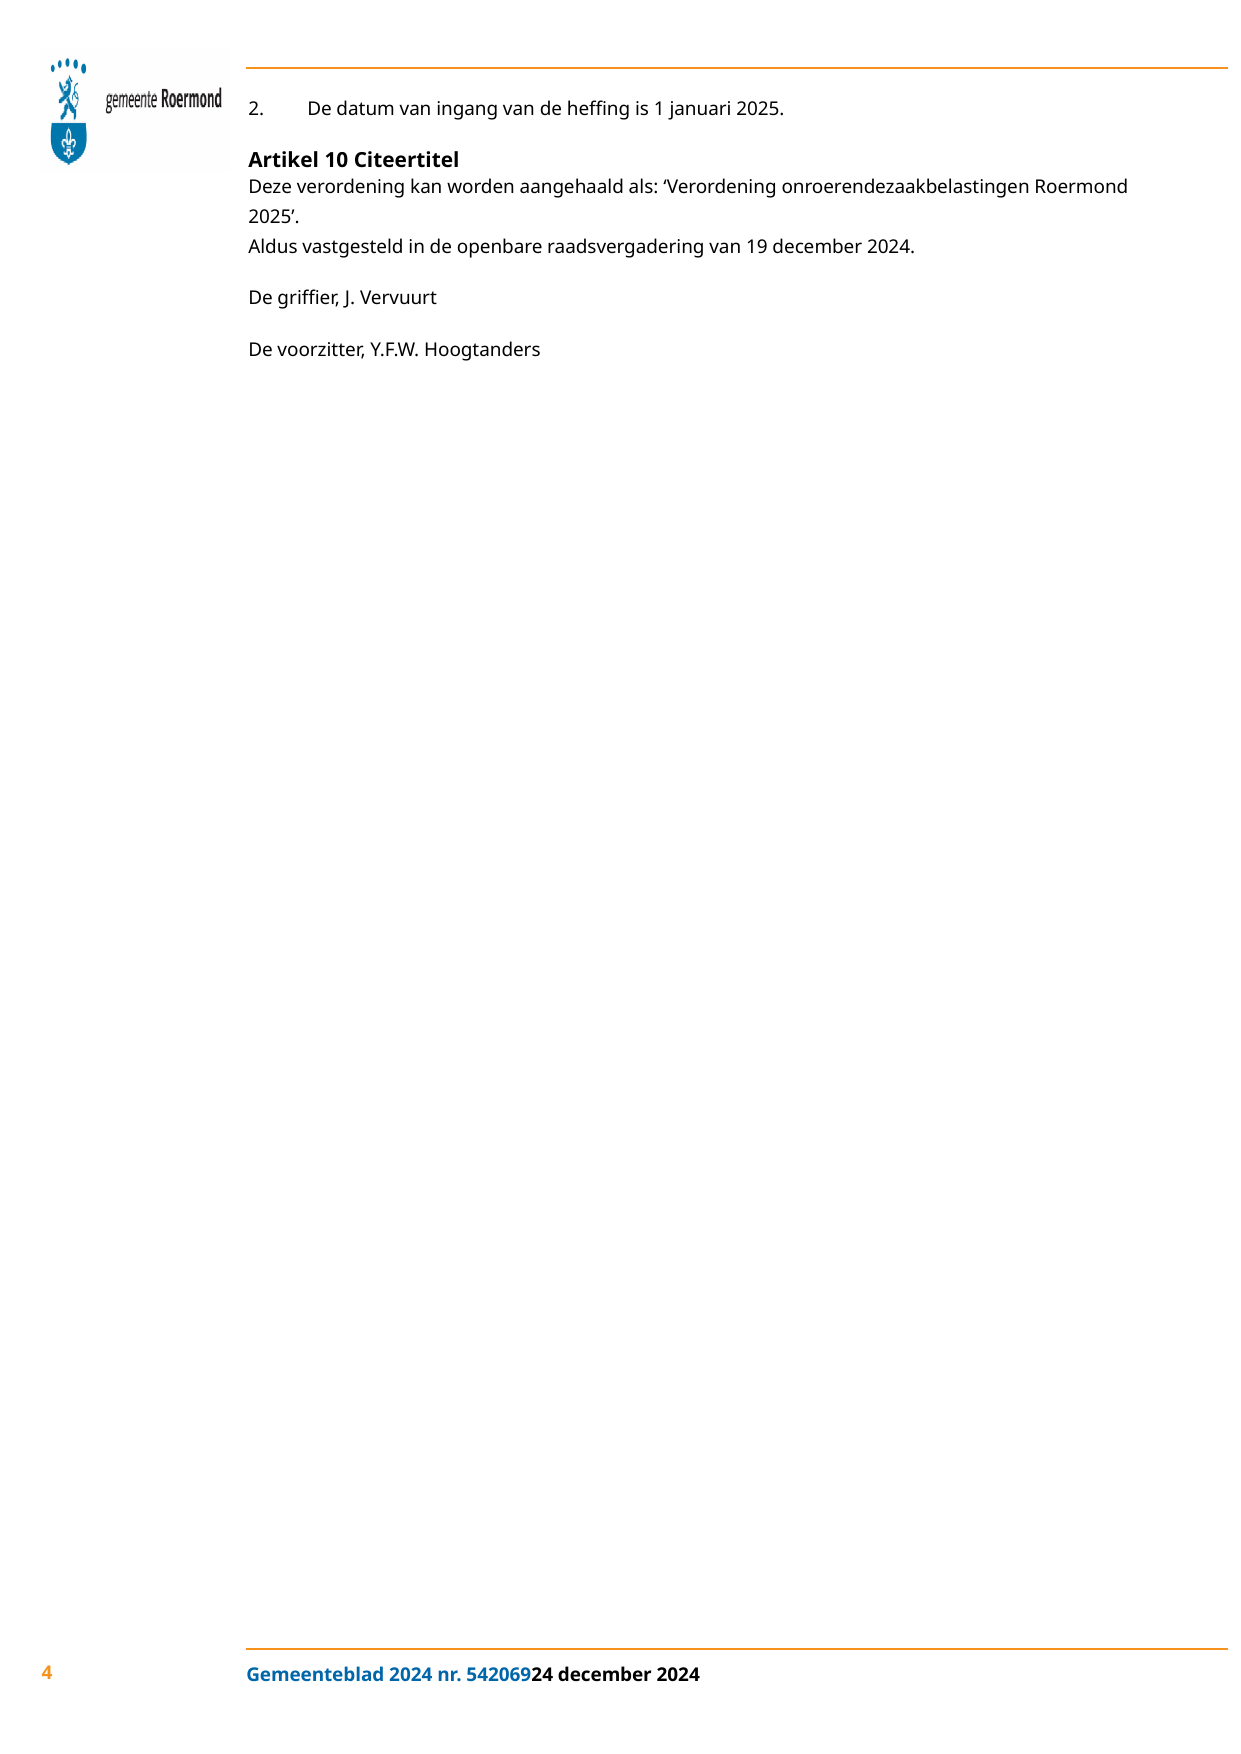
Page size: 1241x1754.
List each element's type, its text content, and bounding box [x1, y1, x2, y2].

text Artikel 10 Citeertitel [248, 145, 1152, 174]
text De voorzitter, Y.F.W. Hoogtanders [248, 336, 1152, 361]
list De datum van ingang van de heffing is 1 januari 2025. [248, 95, 1152, 121]
text Deze verordening kan worden aangehaald als: ‘Verordening onroerendezaakbelastingen Roermond 2025’. [248, 174, 1152, 229]
text Aldus vastgesteld in de openbare raadsvergadering van 19 december 2024. [248, 233, 1152, 258]
text De griffier, J. Vervuurt [248, 284, 1152, 310]
picture [41, 47, 231, 172]
